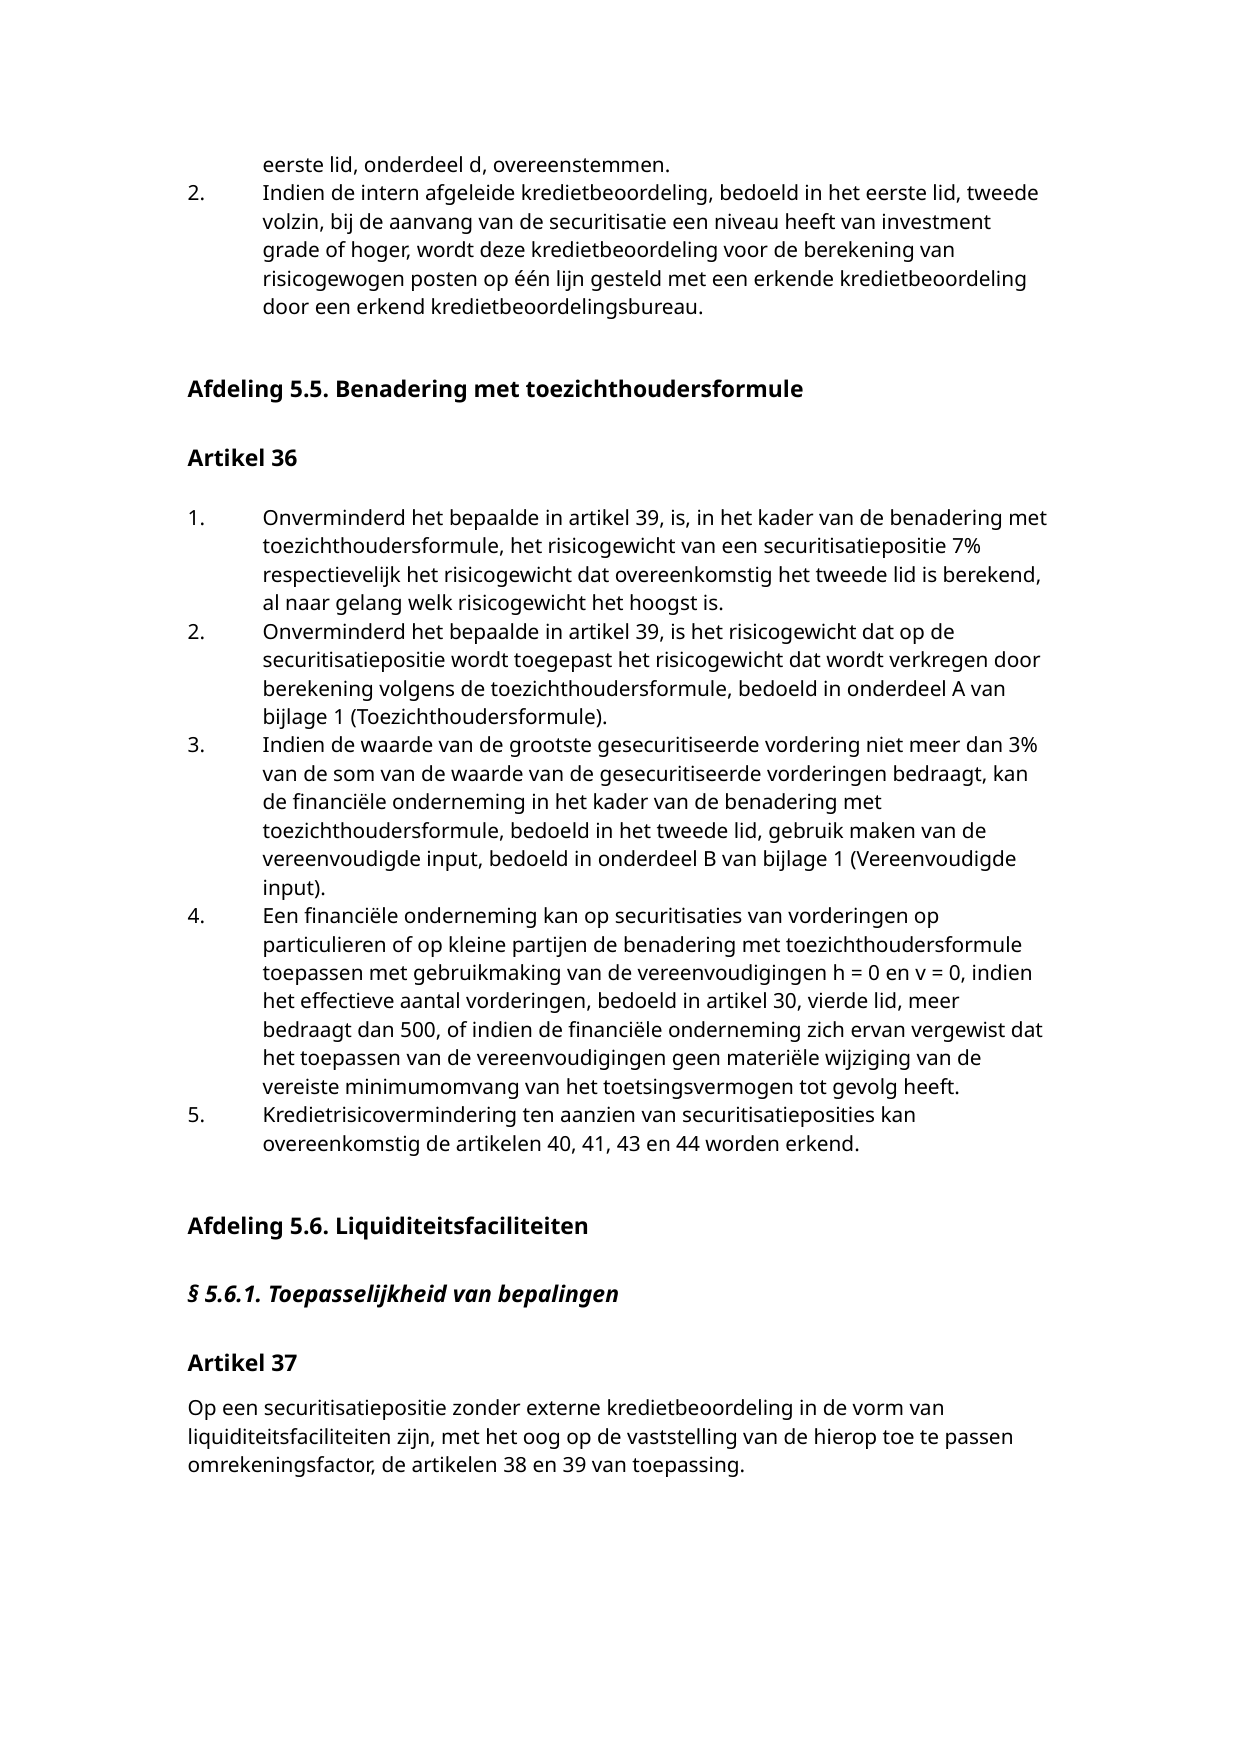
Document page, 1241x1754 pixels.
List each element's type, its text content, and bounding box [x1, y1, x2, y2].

subtitle § 5.6.1. Toepasselijkheid van bepalingen [187, 1278, 1053, 1310]
list Een financiële onderneming kan op securitisaties van vorderingen op particulieren of op kleine partijen de benadering met toezichthoudersformule toepassen met gebruikmaking van de vereenvoudigingen h = 0 en v = 0, indien het effectieve aantal vorderingen, bedoeld in artikel 30, vierde lid, meer bedraagt dan 500, of indien de financiële onderneming zich ervan vergewist dat het toepassen van de vereenvoudigingen geen materiële wijziging van de vereiste minimumomvang van het toetsingsvermogen tot gevolg heeft. [187, 901, 1053, 1100]
list Kredietrisicovermindering ten aanzien van securitisatieposities kan overeenkomstig de artikelen 40, 41, 43 en 44 worden erkend. [187, 1100, 1053, 1157]
list Onverminderd het bepaalde in artikel 39, is, in het kader van de benadering met toezichthoudersformule, het risicogewicht van een securitisatiepositie 7% respectievelijk het risicogewicht dat overeenkomstig het tweede lid is berekend, al naar gelang welk risicogewicht het hoogst is. [187, 503, 1053, 617]
subtitle Afdeling 5.5. Benadering met toezichthoudersformule [187, 373, 1053, 404]
list Onverminderd het bepaalde in artikel 39, is het risicogewicht dat op de securitisatiepositie wordt toegepast het risicogewicht dat wordt verkregen door berekening volgens de toezichthoudersformule, bedoeld in onderdeel A van bijlage 1 (Toezichthoudersformule). [187, 617, 1053, 731]
list eerste lid, onderdeel d, overeenstemmen. [187, 150, 1053, 178]
list Indien de waarde van de grootste gesecuritiseerde vordering niet meer dan 3% van de som van de waarde van de gesecuritiseerde vorderingen bedraagt, kan de financiële onderneming in het kader van de benadering met toezichthoudersformule, bedoeld in het tweede lid, gebruik maken van de vereenvoudigde input, bedoeld in onderdeel B van bijlage 1 (Vereenvoudigde input). [187, 731, 1053, 901]
subtitle Artikel 36 [187, 442, 1053, 473]
list Indien de intern afgeleide kredietbeoordeling, bedoeld in het eerste lid, tweede volzin, bij de aanvang van de securitisatie een niveau heeft van investment grade of hoger, wordt deze kredietbeoordeling voor de berekening van risicogewogen posten op één lijn gesteld met een erkende kredietbeoordeling door een erkend kredietbeoordelingsbureau. [187, 178, 1053, 321]
subtitle Artikel 37 [187, 1347, 1053, 1378]
text Op een securitisatiepositie zonder externe kredietbeoordeling in de vorm van liquiditeitsfaciliteiten zijn, met het oog op de vaststelling van de hierop toe te passen omrekeningsfactor, de artikelen 38 en 39 van toepassing. [187, 1393, 1053, 1479]
subtitle Afdeling 5.6. Liquiditeitsfaciliteiten [187, 1210, 1053, 1241]
